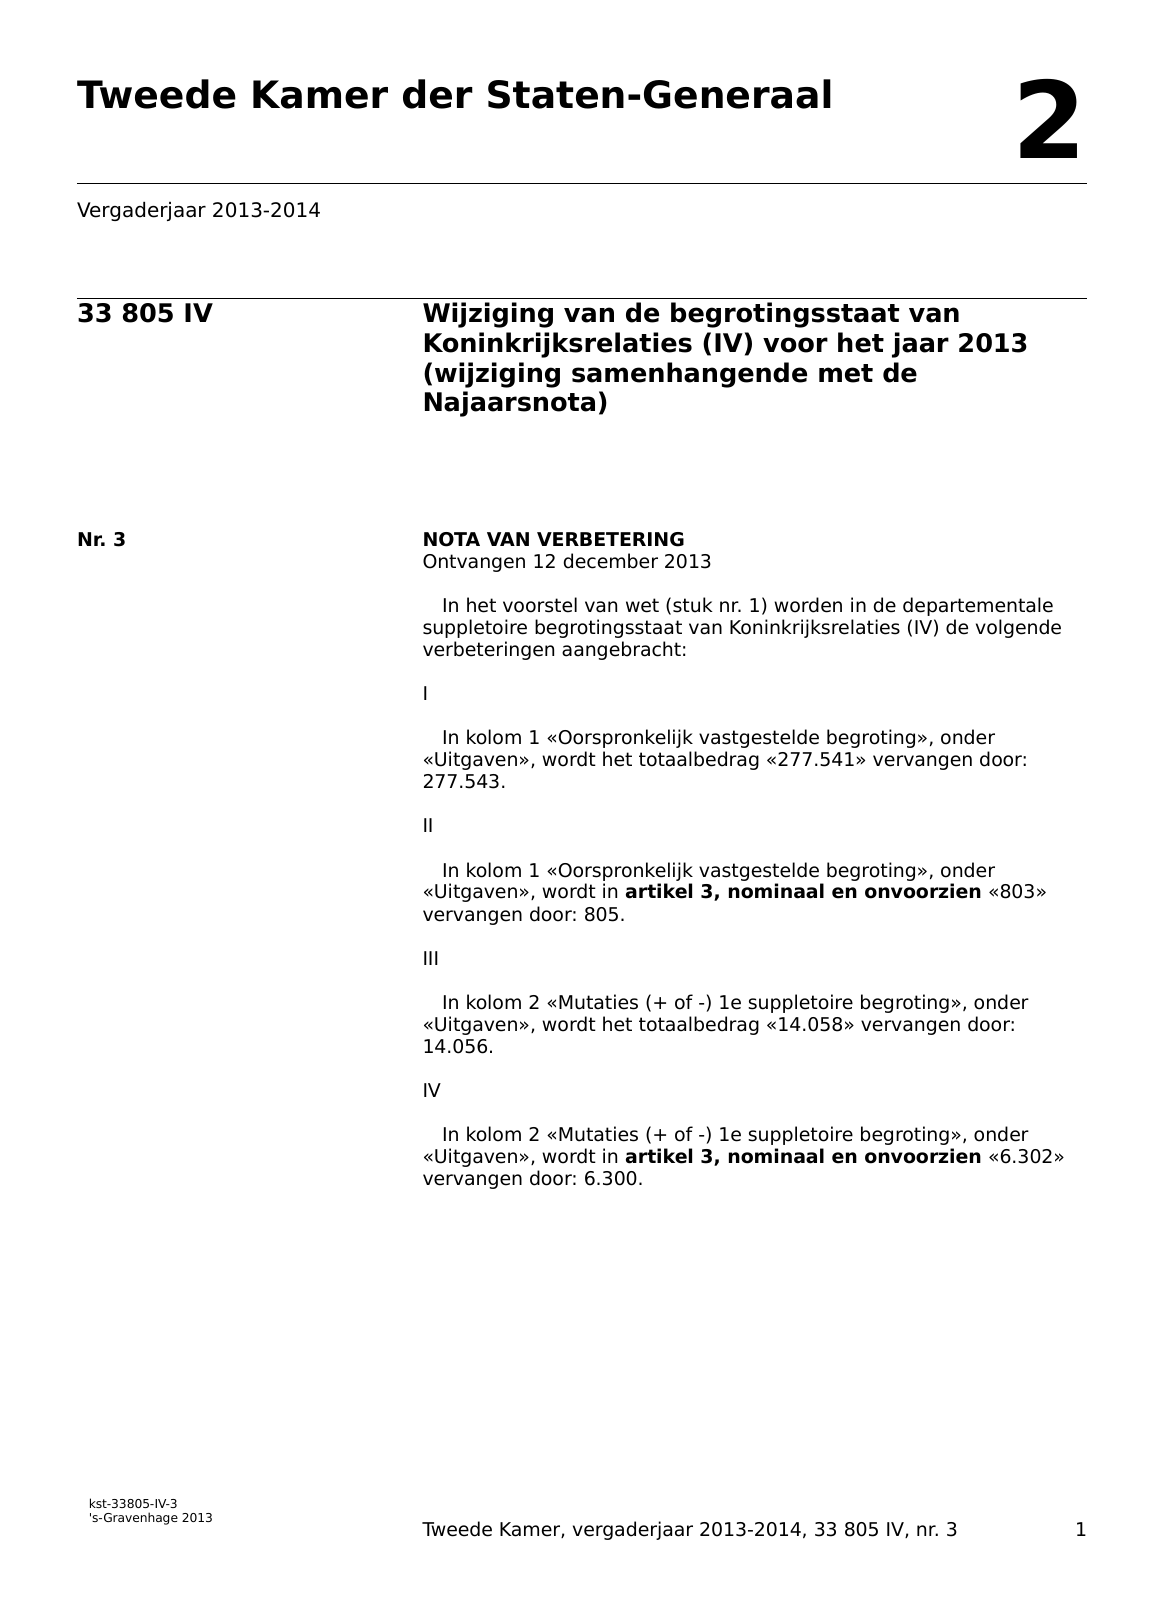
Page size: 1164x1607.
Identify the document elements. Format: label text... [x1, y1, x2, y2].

subtitle 33 805 IV Wijziging van de begrotingsstaat van Koninkrijksrelaties (IV) voor het jaar 2013 (wijziging samenhangende met de Najaarsnota) [77, 299, 1087, 418]
text In het voorstel van wet (stuk nr. 1) worden in de departementale suppletoire begrotingsstaat van Koninkrijksrelaties (IV) de volgende verbeteringen aangebracht: [422, 595, 1087, 661]
subtitle II [422, 815, 1087, 837]
table_header Tweede Kamer der Staten-Generaal [77, 59, 886, 183]
text 's-Gravenhage 2013 [88, 1511, 323, 1525]
subtitle Nr. 3 NOTA VAN VERBETERING [77, 529, 1087, 551]
text Ontvangen 12 december 2013 [422, 551, 1087, 573]
subtitle III [422, 948, 1087, 969]
subtitle IV [422, 1080, 1087, 1102]
text In kolom 2 «Mutaties (+ of -) 1e suppletoire begroting», onder «Uitgaven», wordt in artikel 3, nominaal en onvoorzien «6.302» vervangen door: 6.300. [422, 1124, 1087, 1190]
table_cell Vergaderjaar 2013-2014 [77, 184, 1087, 298]
text kst-33805-IV-3 [88, 1497, 323, 1511]
text In kolom 1 «Oorspronkelijk vastgestelde begroting», onder «Uitgaven», wordt het totaalbedrag «277.541» vervangen door: 277.543. [422, 727, 1087, 793]
text In kolom 2 «Mutaties (+ of -) 1e suppletoire begroting», onder «Uitgaven», wordt het totaalbedrag «14.058» vervangen door: 14.056. [422, 992, 1087, 1058]
table_header 2 [886, 59, 1087, 183]
subtitle I [422, 683, 1087, 705]
text In kolom 1 «Oorspronkelijk vastgestelde begroting», onder «Uitgaven», wordt in artikel 3, nominaal en onvoorzien «803» vervangen door: 805. [422, 859, 1087, 925]
